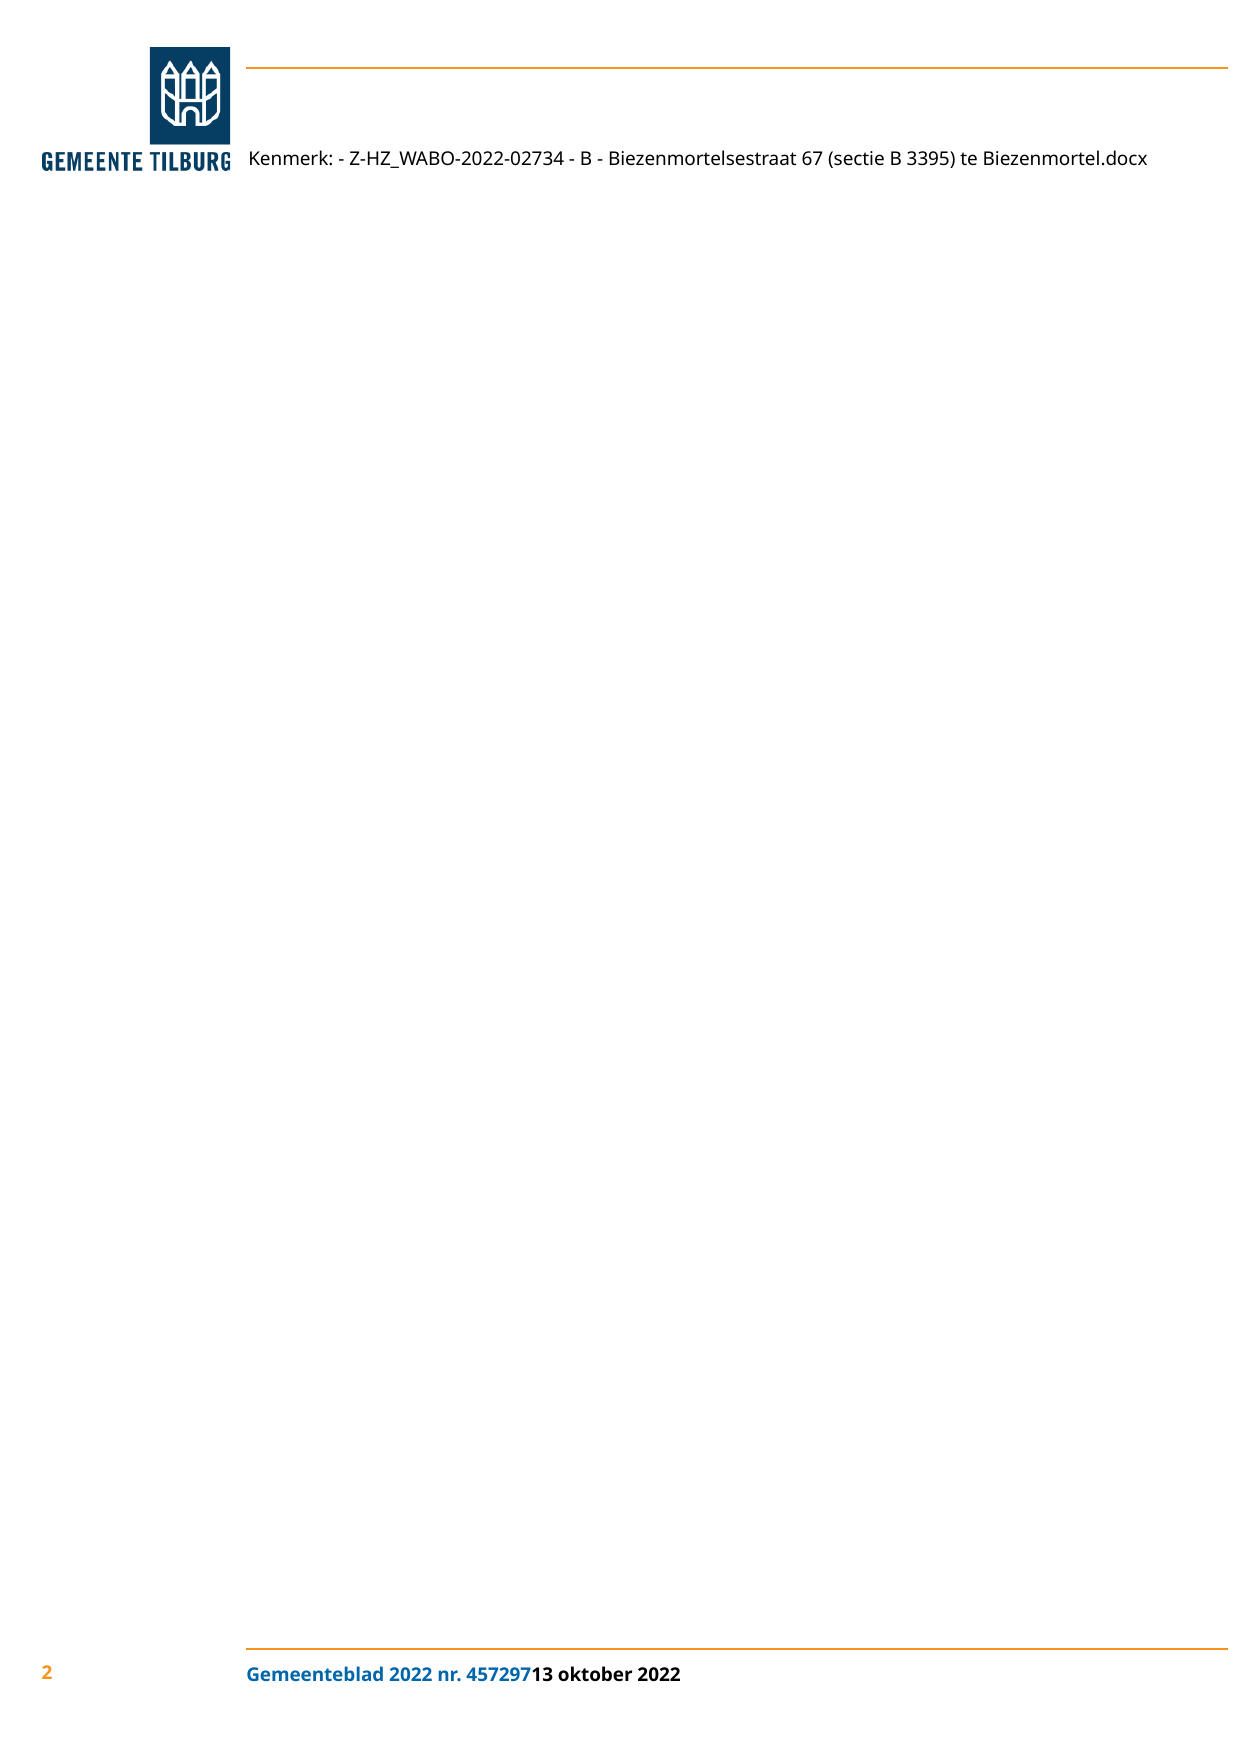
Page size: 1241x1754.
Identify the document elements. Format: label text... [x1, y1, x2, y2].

text Kenmerk: - Z-HZ_WABO-2022-02734 - B - Biezenmortelsestraat 67 (sectie B 3395) te Biezenmortel.docx [248, 145, 1152, 171]
picture [41, 47, 231, 172]
